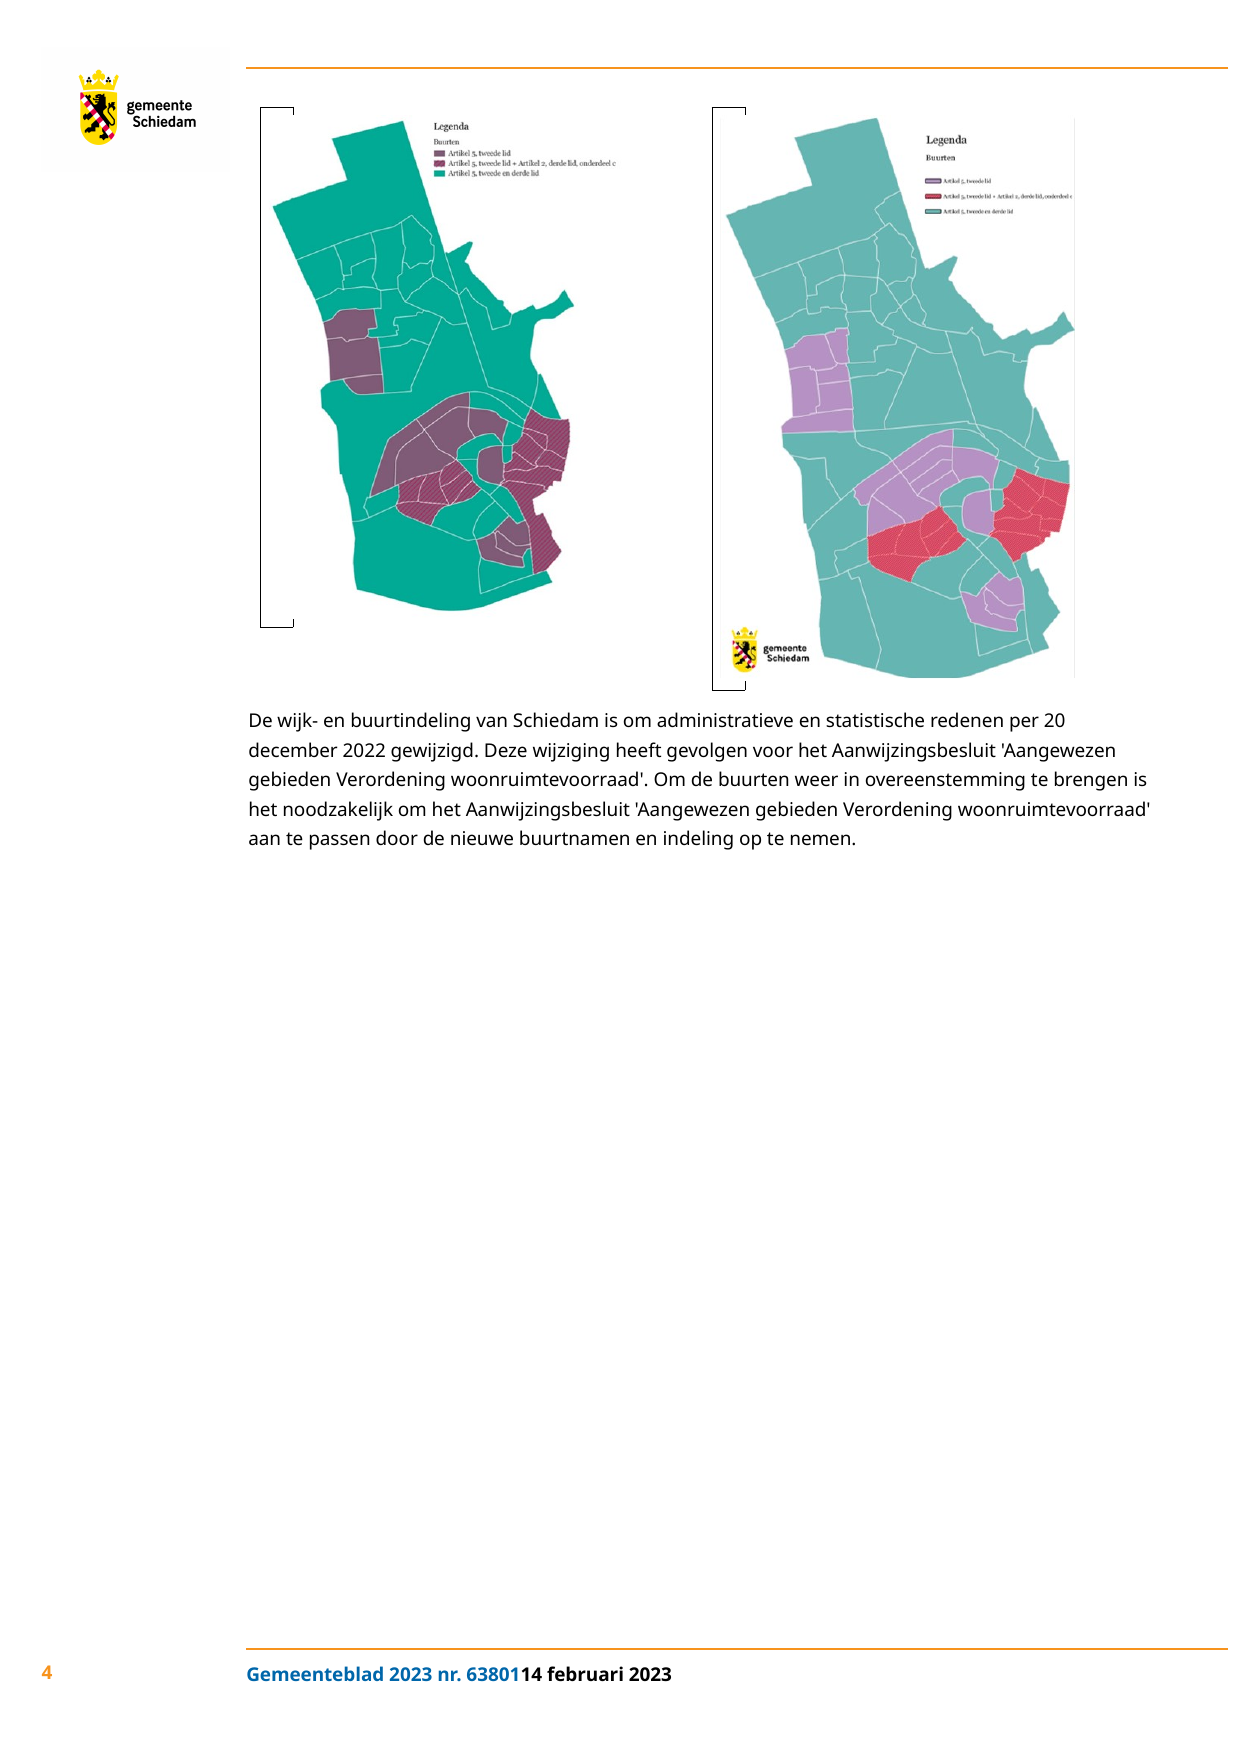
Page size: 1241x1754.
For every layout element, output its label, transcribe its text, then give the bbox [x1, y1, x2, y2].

table_cell [700, 95, 1152, 707]
table_cell De wijk- en buurtindeling van Schiedam is om administratieve en statistische redenen per 20 december 2022 gewijzigd. Deze wijziging heeft gevolgen voor het Aanwijzingsbesluit 'Aangewezen gebieden Verordening woonruimtevoorraad'. Om de buurten weer in overeenstemming te brengen is het noodzakelijk om het Aanwijzingsbesluit 'Aangewezen gebieden Verordening woonruimtevoorraad' aan te passen door de nieuwe buurtnamen en indeling op te nemen. [248, 707, 1152, 851]
table_cell [248, 95, 700, 707]
picture [720, 115, 1075, 681]
picture [41, 47, 231, 172]
picture [268, 115, 624, 619]
